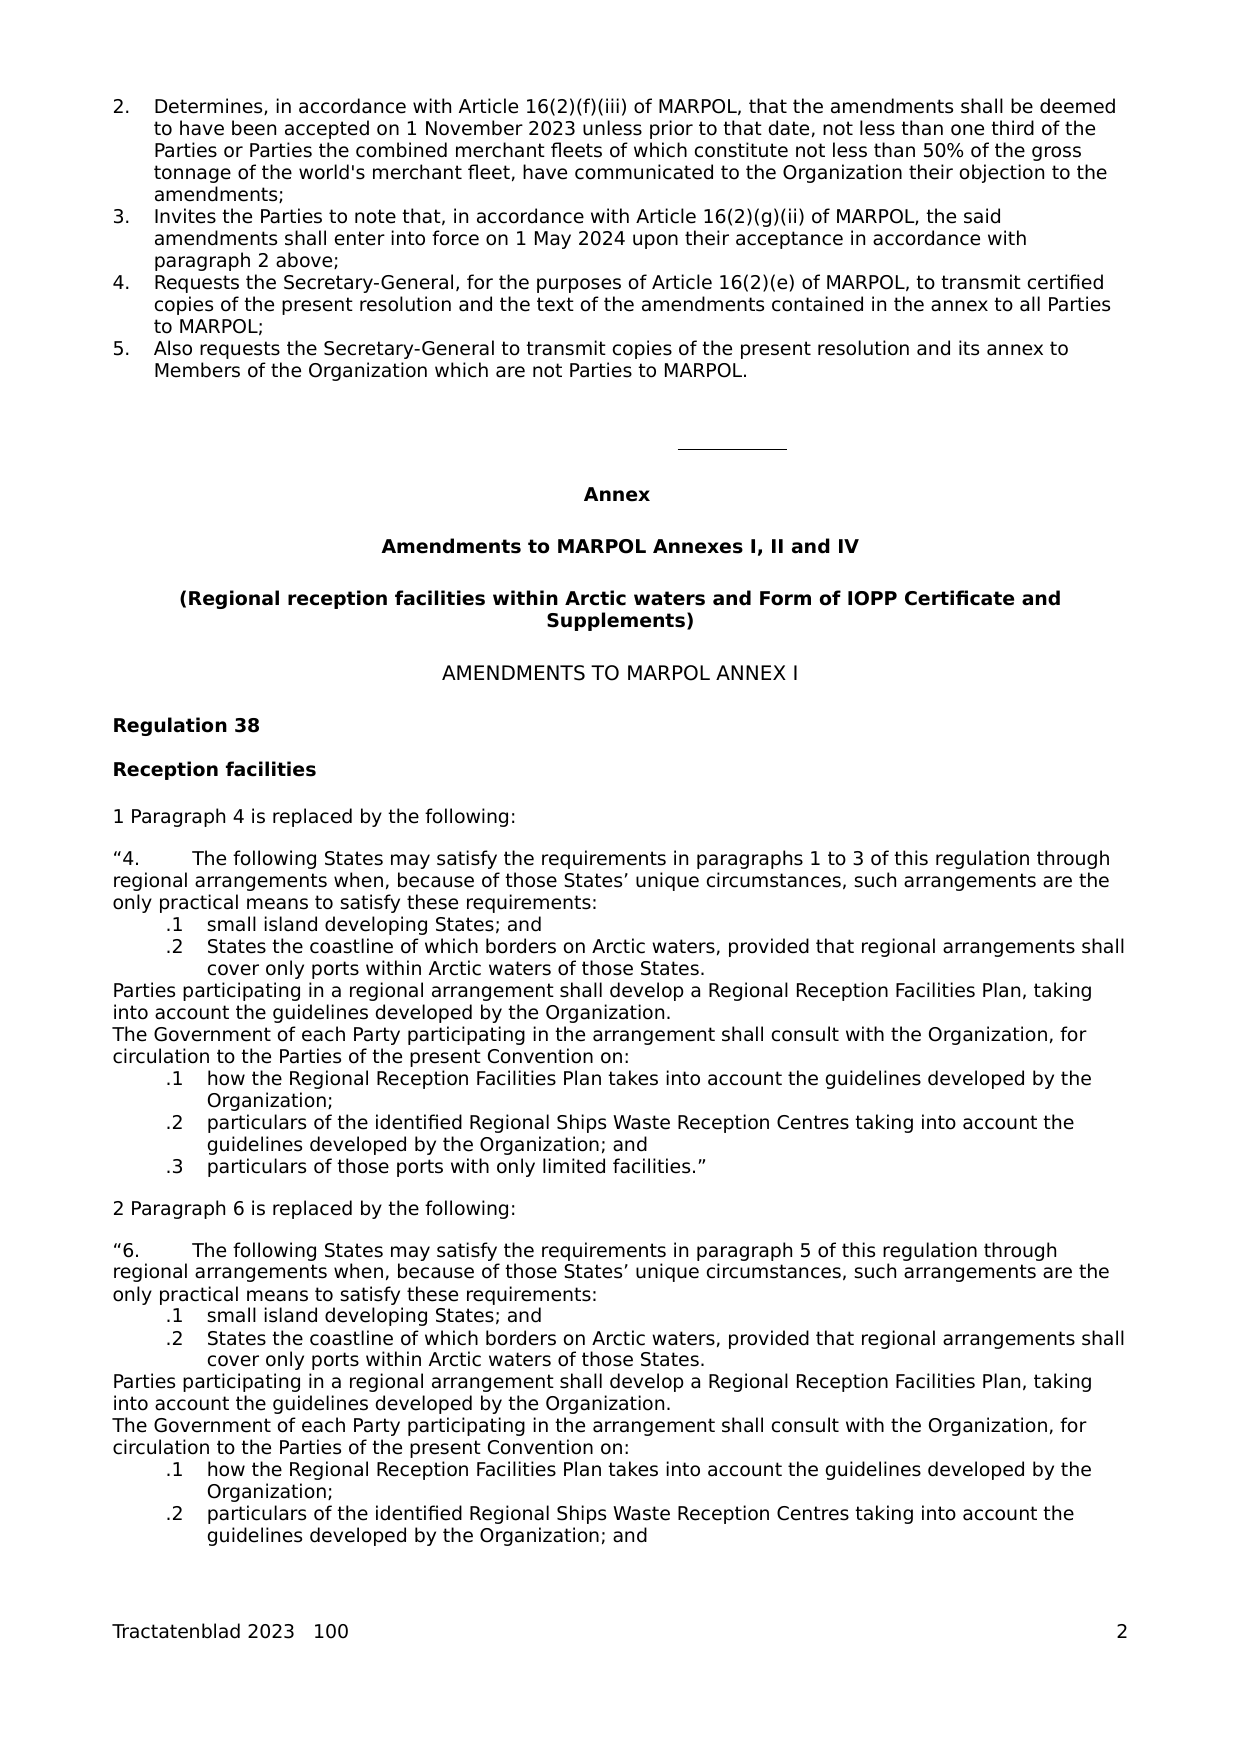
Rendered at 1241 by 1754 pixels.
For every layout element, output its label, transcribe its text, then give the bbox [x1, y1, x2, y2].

text .2 States the coastline of which borders on Arctic waters, provided that regional arrangements shall cover only ports within Arctic waters of those States. [165, 1327, 1128, 1371]
text .3 particulars of those ports with only limited facilities.” [165, 1156, 1128, 1177]
text Parties participating in a regional arrangement shall develop a Regional Reception Facilities Plan, taking into account the guidelines developed by the Organization. [112, 980, 1128, 1024]
subtitle (Regional reception facilities within Arctic waters and Form of IOPP Certificate and Supplements) [112, 588, 1128, 632]
text 1 Paragraph 4 is replaced by the following: [112, 806, 1128, 828]
text 2 Paragraph 6 is replaced by the following: [112, 1197, 1128, 1219]
text “4. The following States may satisfy the requirements in paragraphs 1 to 3 of this regulation through regional arrangements when, because of those States’ unique circumstances, such arrangements are the only practical means to satisfy these requirements: [112, 848, 1128, 914]
text Parties participating in a regional arrangement shall develop a Regional Reception Facilities Plan, taking into account the guidelines developed by the Organization. [112, 1371, 1128, 1415]
subtitle AMENDMENTS TO MARPOL ANNEX I [112, 662, 1128, 685]
text 3. Invites the Parties to note that, in accordance with Article 16(2)(g)(ii) of MARPOL, the said amendments shall enter into force on 1 May 2024 upon their acceptance in accordance with paragraph 2 above; [112, 206, 1128, 272]
subtitle Regulation 38 Reception facilities [112, 715, 1128, 781]
text .1 small island developing States; and [165, 914, 1128, 936]
subtitle Annex [112, 484, 1128, 506]
text .2 particulars of the identified Regional Ships Waste Reception Centres taking into account the guidelines developed by the Organization; and [165, 1112, 1128, 1156]
text 4. Requests the Secretary-General, for the purposes of Article 16(2)(e) of MARPOL, to transmit certified copies of the present resolution and the text of the amendments contained in the annex to all Parties to MARPOL; [112, 272, 1128, 338]
text The Government of each Party participating in the arrangement shall consult with the Organization, for circulation to the Parties of the present Convention on: [112, 1415, 1128, 1459]
text “6. The following States may satisfy the requirements in paragraph 5 of this regulation through regional arrangements when, because of those States’ unique circumstances, such arrangements are the only practical means to satisfy these requirements: [112, 1239, 1128, 1305]
subtitle Amendments to MARPOL Annexes I, II and IV [112, 536, 1128, 558]
text .2 particulars of the identified Regional Ships Waste Reception Centres taking into account the guidelines developed by the Organization; and [165, 1503, 1128, 1547]
text .1 how the Regional Reception Facilities Plan takes into account the guidelines developed by the Organization; [165, 1459, 1128, 1503]
text .2 States the coastline of which borders on Arctic waters, provided that regional arrangements shall cover only ports within Arctic waters of those States. [165, 936, 1128, 980]
text The Government of each Party participating in the arrangement shall consult with the Organization, for circulation to the Parties of the present Convention on: [112, 1024, 1128, 1068]
text .1 how the Regional Reception Facilities Plan takes into account the guidelines developed by the Organization; [165, 1068, 1128, 1112]
text 2. Determines, in accordance with Article 16(2)(f)(iii) of MARPOL, that the amendments shall be deemed to have been accepted on 1 November 2023 unless prior to that date, not less than one third of the Parties or Parties the combined merchant fleets of which constitute not less than 50% of the gross tonnage of the world's merchant fleet, have communicated to the Organization their objection to the amendments; [112, 96, 1128, 206]
text .1 small island developing States; and [165, 1305, 1128, 1327]
text 5. Also requests the Secretary-General to transmit copies of the present resolution and its annex to Members of the Organization which are not Parties to MARPOL. [112, 338, 1128, 382]
